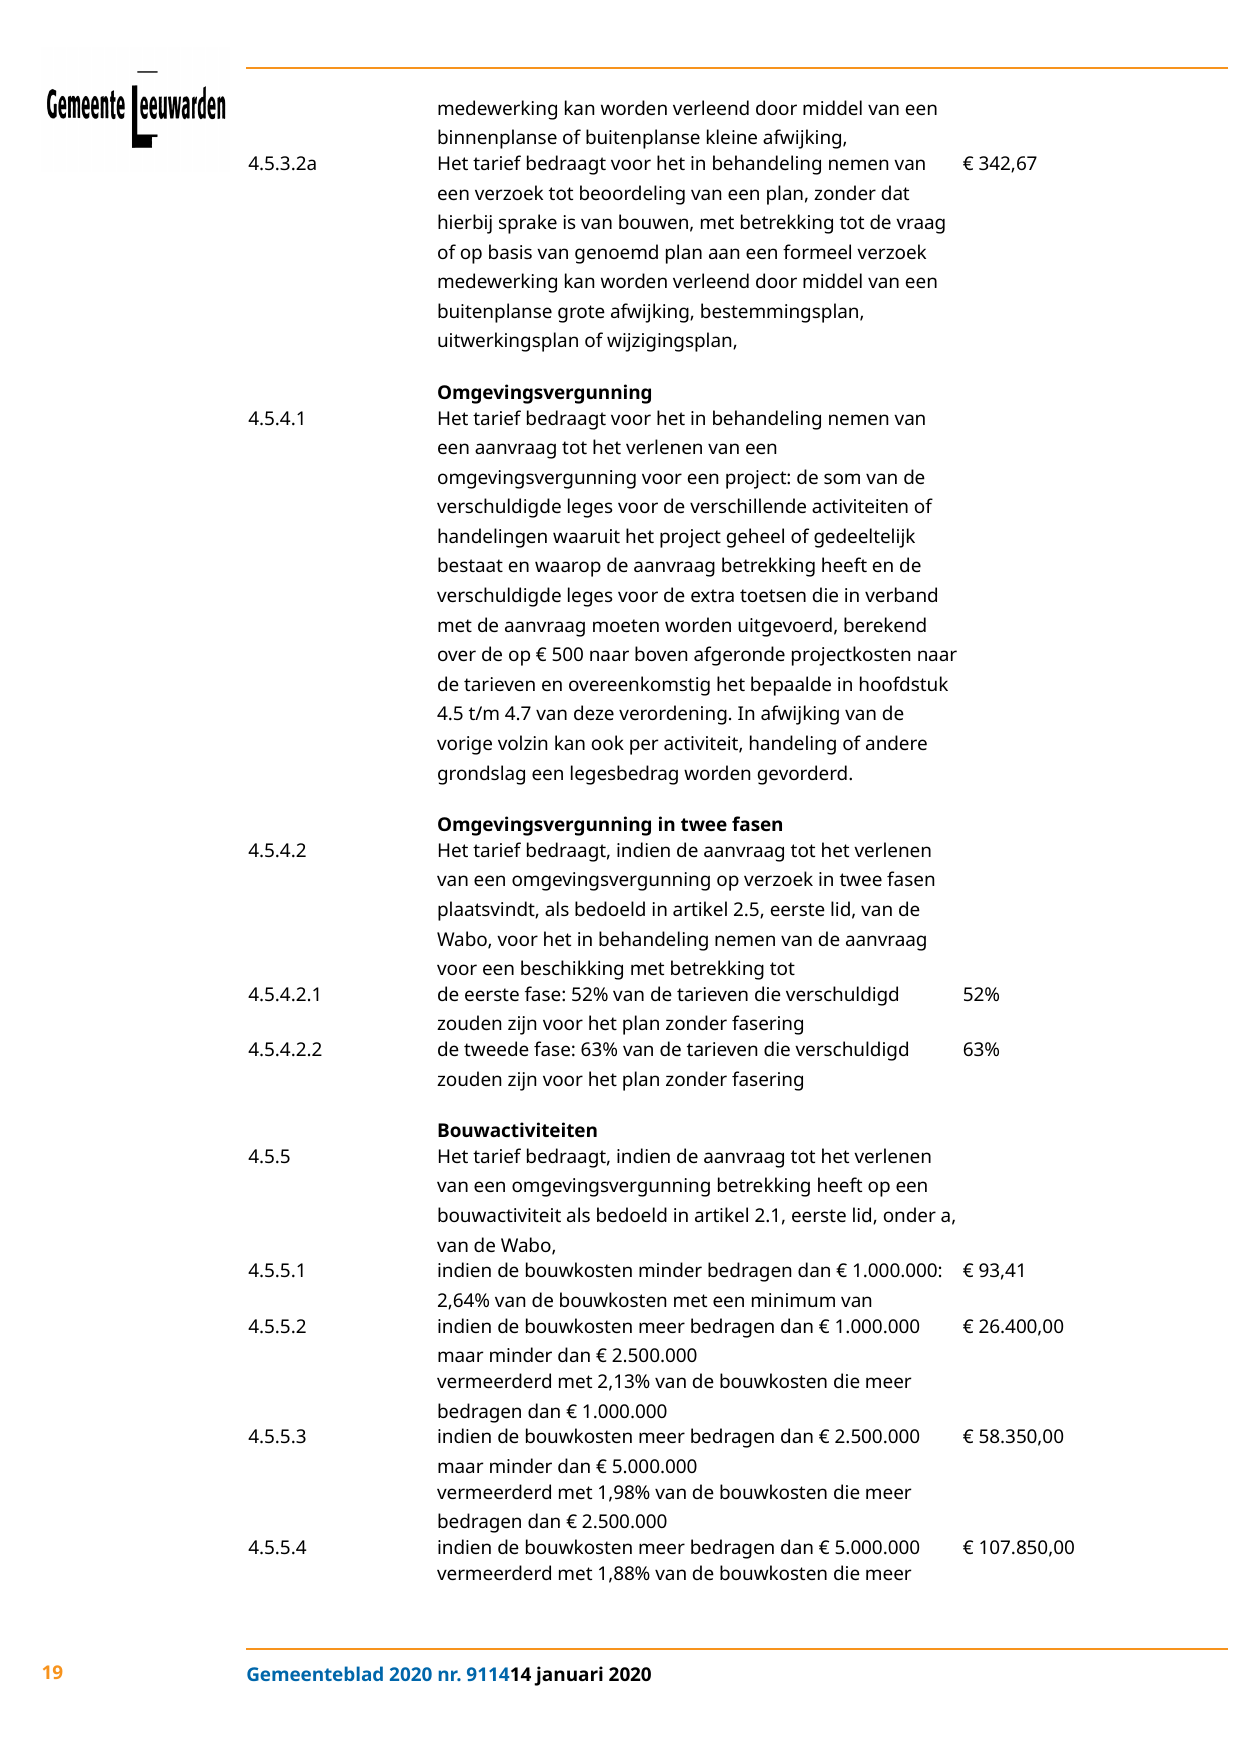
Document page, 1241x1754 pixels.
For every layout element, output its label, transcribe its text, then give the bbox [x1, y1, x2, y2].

table_cell 4.5.4.2.1 [248, 981, 437, 1036]
table_cell [963, 1118, 1152, 1143]
table_cell 63% [963, 1036, 1152, 1092]
table_cell 4.5.4.2.2 [248, 1036, 437, 1092]
table_cell Het tarief bedraagt voor het in behandeling nemen van een aanvraag tot het verlenen van een omgevingsvergunning voor een project: de som van de verschuldigde leges voor de verschillende activiteiten of handelingen waaruit het project geheel of gedeeltelijk bestaat en waarop de aanvraag betrekking heeft en de verschuldigde leges voor de extra toetsen die in verband met de aanvraag moeten worden uitgevoerd, berekend over de op € 500 naar boven afgeronde projectkosten naar de tarieven en overeenkomstig het bepaalde in hoofdstuk 4.5 t/m 4.7 van deze verordening. In afwijking van de vorige volzin kan ook per activiteit, handeling of andere grondslag een legesbedrag worden gevorderd. [437, 405, 963, 786]
table_cell [963, 1143, 1152, 1258]
table_cell [248, 1118, 437, 1143]
table_cell indien de bouwkosten meer bedragen dan € 2.500.000 maar minder dan € 5.000.000 [437, 1424, 963, 1479]
table_cell [248, 811, 437, 837]
table_cell de tweede fase: 63% van de tarieven die verschuldigd zouden zijn voor het plan zonder fasering [437, 1036, 963, 1092]
table_cell indien de bouwkosten meer bedragen dan € 1.000.000 maar minder dan € 2.500.000 [437, 1313, 963, 1368]
table_cell 4.5.4.1 [248, 405, 437, 786]
table_cell [248, 786, 437, 811]
table_cell [437, 1092, 963, 1117]
table_cell [437, 353, 963, 379]
table_cell [963, 353, 1152, 379]
table_cell [963, 95, 1152, 150]
table_cell [963, 811, 1152, 837]
table_cell Omgevingsvergunning [437, 379, 963, 405]
table_cell de eerste fase: 52% van de tarieven die verschuldigd zouden zijn voor het plan zonder fasering [437, 981, 963, 1036]
table_cell medewerking kan worden verleend door middel van een binnenplanse of buitenplanse kleine afwijking, [437, 95, 963, 150]
table_cell 4.5.3.2a [248, 150, 437, 353]
table_cell Het tarief bedraagt, indien de aanvraag tot het verlenen van een omgevingsvergunning betrekking heeft op een bouwactiviteit als bedoeld in artikel 2.1, eerste lid, onder a, van de Wabo, [437, 1143, 963, 1258]
table_cell [963, 837, 1152, 981]
table_cell [248, 1479, 437, 1534]
table_cell vermeerderd met 2,13% van de bouwkosten die meer bedragen dan € 1.000.000 [437, 1368, 963, 1423]
table_cell 4.5.5.3 [248, 1424, 437, 1479]
table_cell 4.5.5 [248, 1143, 437, 1258]
table_cell [248, 1368, 437, 1423]
table_cell € 107.850,00 [963, 1534, 1152, 1560]
table_cell 4.5.5.1 [248, 1258, 437, 1313]
table_cell 4.5.5.4 [248, 1534, 437, 1560]
table_cell [248, 379, 437, 405]
table_cell Omgevingsvergunning in twee fasen [437, 811, 963, 837]
picture [41, 47, 231, 172]
table_cell [963, 786, 1152, 811]
table_cell indien de bouwkosten meer bedragen dan € 5.000.000 [437, 1534, 963, 1560]
table_cell [248, 1092, 437, 1117]
table_cell [963, 405, 1152, 786]
table_cell 52% [963, 981, 1152, 1036]
table_cell 4.5.5.2 [248, 1313, 437, 1368]
table_cell [248, 1560, 437, 1586]
table_cell vermeerderd met 1,98% van de bouwkosten die meer bedragen dan € 2.500.000 [437, 1479, 963, 1534]
table_cell € 58.350,00 [963, 1424, 1152, 1479]
table_cell indien de bouwkosten minder bedragen dan € 1.000.000: 2,64% van de bouwkosten met een minimum van [437, 1258, 963, 1313]
table_cell [963, 1560, 1152, 1586]
table_cell vermeerderd met 1,88% van de bouwkosten die meer [437, 1560, 963, 1586]
table_cell € 342,67 [963, 150, 1152, 353]
table_cell [963, 1368, 1152, 1423]
table_cell [963, 1092, 1152, 1117]
table_cell [248, 95, 437, 150]
table_cell Het tarief bedraagt, indien de aanvraag tot het verlenen van een omgevingsvergunning op verzoek in twee fasen plaatsvindt, als bedoeld in artikel 2.5, eerste lid, van de Wabo, voor het in behandeling nemen van de aanvraag voor een beschikking met betrekking tot [437, 837, 963, 981]
table_cell [437, 786, 963, 811]
table_cell € 26.400,00 [963, 1313, 1152, 1368]
table_cell Het tarief bedraagt voor het in behandeling nemen van een verzoek tot beoordeling van een plan, zonder dat hierbij sprake is van bouwen, met betrekking tot de vraag of op basis van genoemd plan aan een formeel verzoek medewerking kan worden verleend door middel van een buitenplanse grote afwijking, bestemmingsplan, uitwerkingsplan of wijzigingsplan, [437, 150, 963, 353]
table_cell € 93,41 [963, 1258, 1152, 1313]
table_cell 4.5.4.2 [248, 837, 437, 981]
table_cell Bouwactiviteiten [437, 1118, 963, 1143]
table_cell [248, 353, 437, 379]
table_cell [963, 379, 1152, 405]
table_cell [963, 1479, 1152, 1534]
